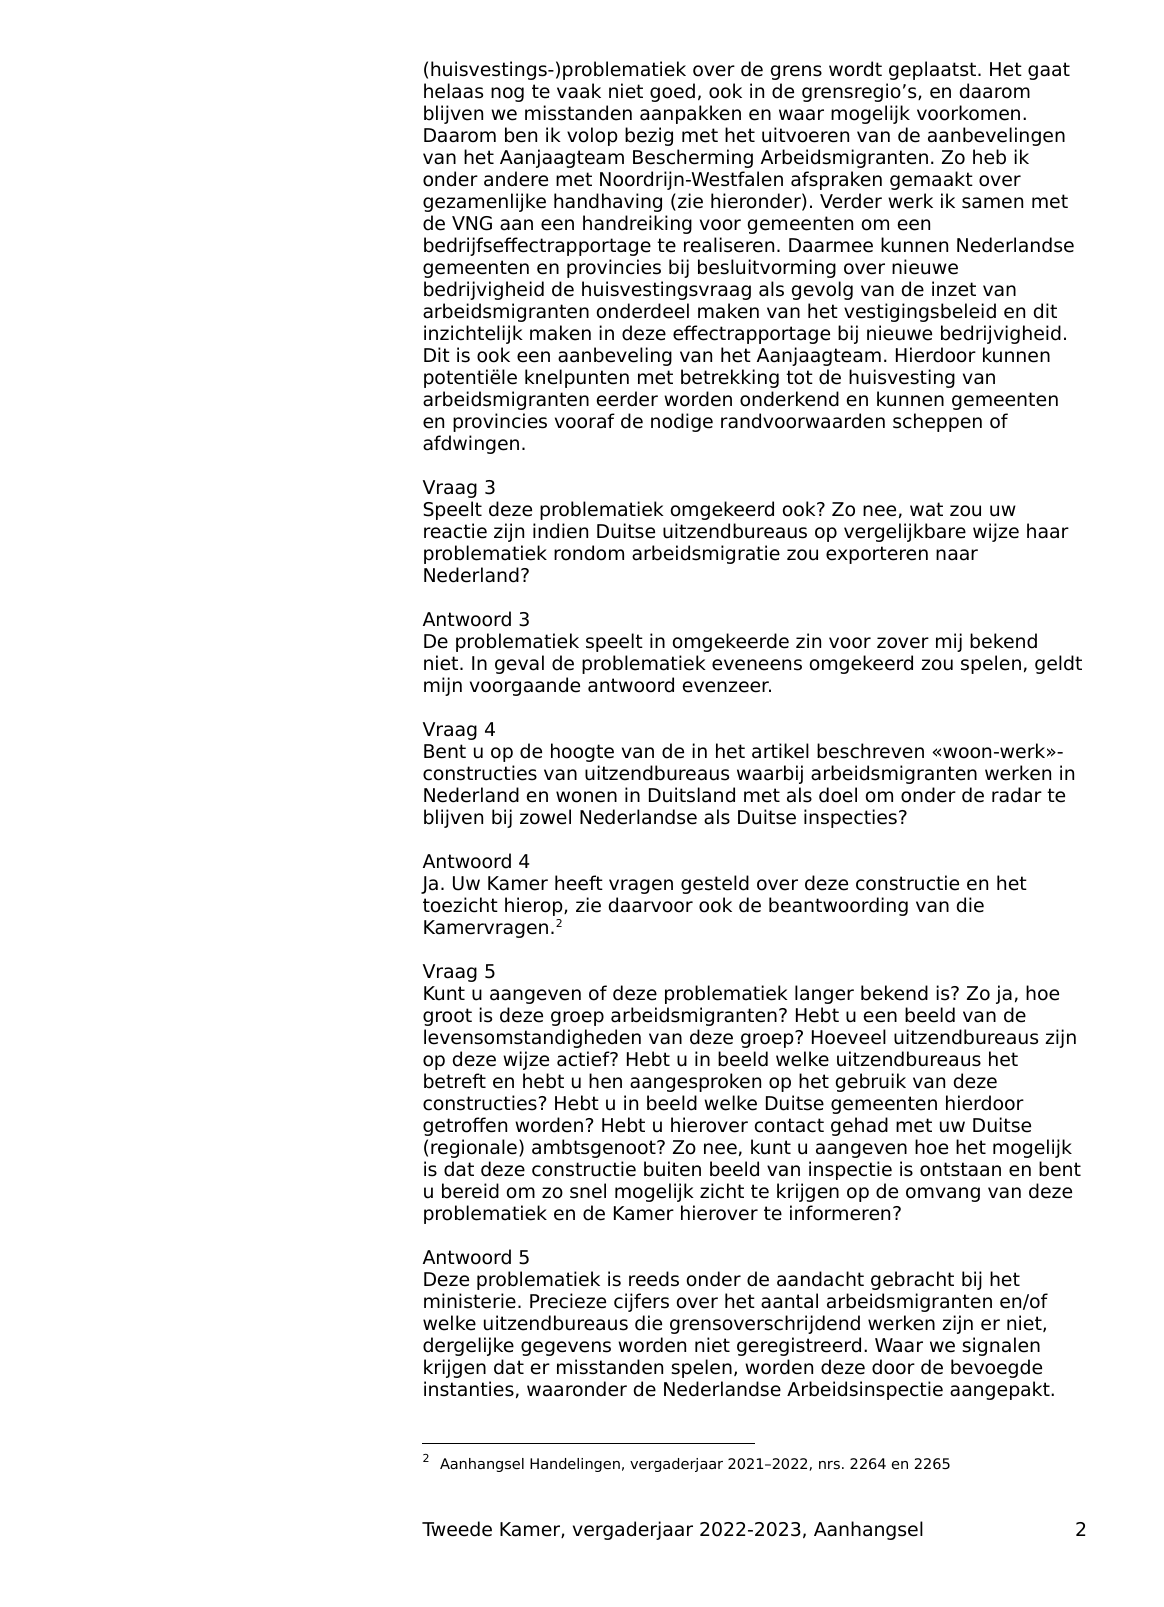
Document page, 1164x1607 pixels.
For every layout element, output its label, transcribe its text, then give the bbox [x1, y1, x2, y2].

text Antwoord 4 [422, 851, 1087, 873]
text Speelt deze problematiek omgekeerd ook? Zo nee, wat zou uw reactie zijn indien Duitse uitzendbureaus op vergelijkbare wijze haar problematiek rondom arbeidsmigratie zou exporteren naar Nederland? [422, 499, 1087, 587]
text Aanhangsel Handelingen, vergaderjaar 2021–2022, nrs. 2264 en 2265 [422, 1452, 1087, 1474]
text Vraag 3 [422, 477, 1087, 499]
text Bent u op de hoogte van de in het artikel beschreven «woon-werk»-constructies van uitzendbureaus waarbij arbeidsmigranten werken in Nederland en wonen in Duitsland met als doel om onder de radar te blijven bij zowel Nederlandse als Duitse inspecties? [422, 741, 1087, 829]
text Kunt u aangeven of deze problematiek langer bekend is? Zo ja, hoe groot is deze groep arbeidsmigranten? Hebt u een beeld van de levensomstandigheden van deze groep? Hoeveel uitzendbureaus zijn op deze wijze actief? Hebt u in beeld welke uitzendbureaus het betreft en hebt u hen aangesproken op het gebruik van deze constructies? Hebt u in beeld welke Duitse gemeenten hierdoor getroffen worden? Hebt u hierover contact gehad met uw Duitse (regionale) ambtsgenoot? Zo nee, kunt u aangeven hoe het mogelijk is dat deze constructie buiten beeld van inspectie is ontstaan en bent u bereid om zo snel mogelijk zicht te krijgen op de omvang van deze problematiek en de Kamer hierover te informeren? [422, 983, 1087, 1225]
text Antwoord 5 [422, 1247, 1087, 1269]
text Ja. Uw Kamer heeft vragen gesteld over deze constructie en het toezicht hierop, zie daarvoor ook de beantwoording van die Kamervragen. [422, 873, 1087, 939]
text Vraag 4 [422, 719, 1087, 741]
text Deze problematiek is reeds onder de aandacht gebracht bij het ministerie. Precieze cijfers over het aantal arbeidsmigranten en/of welke uitzendbureaus die grensoverschrijdend werken zijn er niet, dergelijke gegevens worden niet geregistreerd. Waar we signalen krijgen dat er misstanden spelen, worden deze door de bevoegde instanties, waaronder de Nederlandse Arbeidsinspectie aangepakt. [422, 1269, 1087, 1401]
text Vraag 5 [422, 961, 1087, 983]
text Antwoord 3 [422, 609, 1087, 631]
text (huisvestings-)problematiek over de grens wordt geplaatst. Het gaat helaas nog te vaak niet goed, ook in de grensregio’s, en daarom blijven we misstanden aanpakken en waar mogelijk voorkomen. Daarom ben ik volop bezig met het uitvoeren van de aanbevelingen van het Aanjaagteam Bescherming Arbeidsmigranten. Zo heb ik onder andere met Noordrijn-Westfalen afspraken gemaakt over gezamenlijke handhaving (zie hieronder). Verder werk ik samen met de VNG aan een handreiking voor gemeenten om een bedrijfseffectrapportage te realiseren. Daarmee kunnen Nederlandse gemeenten en provincies bij besluitvorming over nieuwe bedrijvigheid de huisvestingsvraag als gevolg van de inzet van arbeidsmigranten onderdeel maken van het vestigingsbeleid en dit inzichtelijk maken in deze effectrapportage bij nieuwe bedrijvigheid. Dit is ook een aanbeveling van het Aanjaagteam. Hierdoor kunnen potentiële knelpunten met betrekking tot de huisvesting van arbeidsmigranten eerder worden onderkend en kunnen gemeenten en provincies vooraf de nodige randvoorwaarden scheppen of afdwingen. [422, 59, 1087, 455]
text De problematiek speelt in omgekeerde zin voor zover mij bekend niet. In geval de problematiek eveneens omgekeerd zou spelen, geldt mijn voorgaande antwoord evenzeer. [422, 631, 1087, 697]
